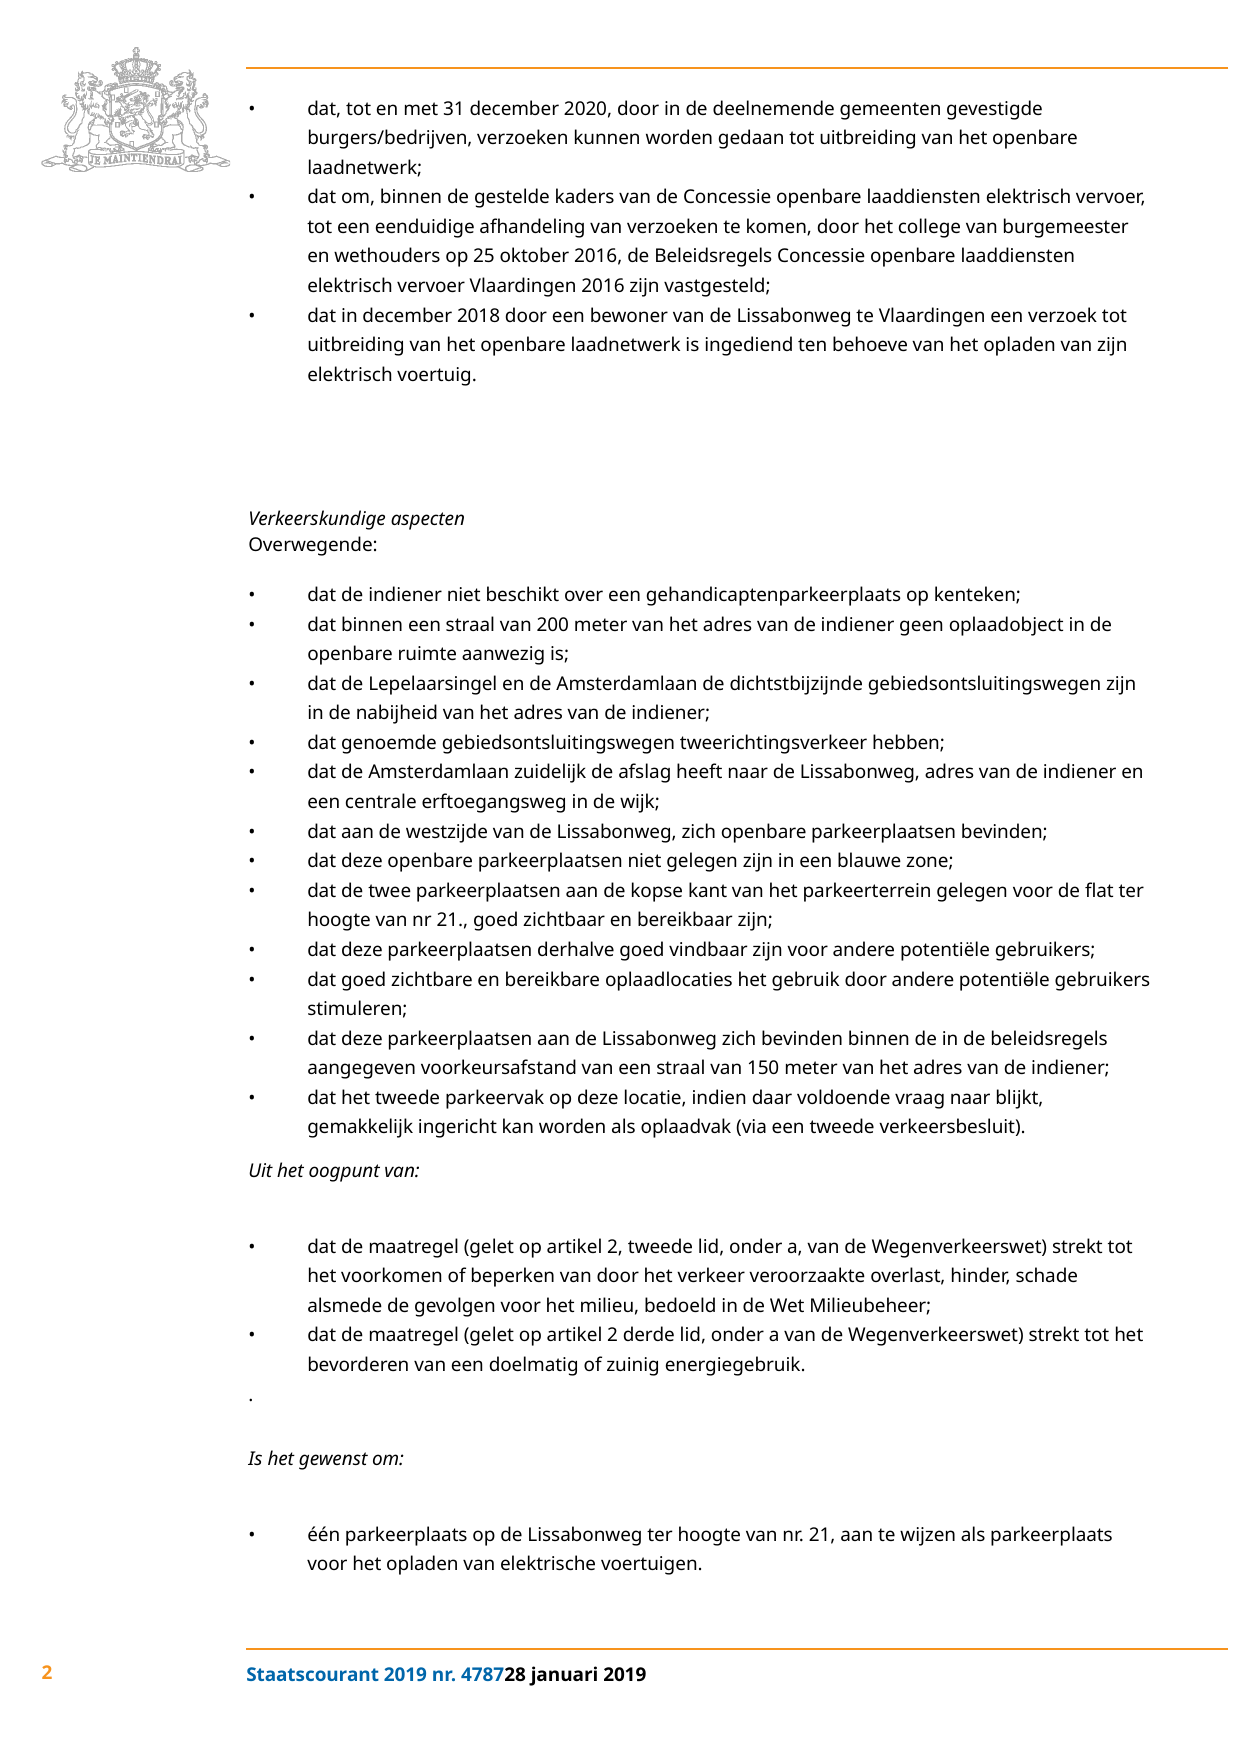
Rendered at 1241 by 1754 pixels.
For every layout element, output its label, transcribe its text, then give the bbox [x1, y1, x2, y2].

text Is het gewenst om: [248, 1445, 1152, 1471]
list dat aan de westzijde van de Lissabonweg, zich openbare parkeerplaatsen bevinden; [248, 818, 1152, 843]
list dat goed zichtbare en bereikbare oplaadlocaties het gebruik door andere potentiӫle gebruikers stimuleren; [248, 966, 1152, 1021]
list dat de Lepelaarsingel en de Amsterdamlaan de dichtstbijzijnde gebiedsontsluitingswegen zijn in de nabijheid van het adres van de indiener; [248, 670, 1152, 725]
picture [41, 47, 231, 172]
list één parkeerplaats op de Lissabonweg ter hoogte van nr. 21, aan te wijzen als parkeerplaats voor het opladen van elektrische voertuigen. [248, 1521, 1152, 1576]
list dat de maatregel (gelet op artikel 2 derde lid, onder a van de Wegenverkeerswet) strekt tot het bevorderen van een doelmatig of zuinig energiegebruik. [248, 1322, 1152, 1377]
list dat om, binnen de gestelde kaders van de Concessie openbare laaddiensten elektrisch vervoer, tot een eenduidige afhandeling van verzoeken te komen, door het college van burgemeester en wethouders op 25 oktober 2016, de Beleidsregels Concessie openbare laaddiensten elektrisch vervoer Vlaardingen 2016 zijn vastgesteld; [248, 183, 1152, 298]
text . [248, 1381, 1152, 1407]
list dat genoemde gebiedsontsluitingswegen tweerichtingsverkeer hebben; [248, 729, 1152, 755]
list dat de Amsterdamlaan zuidelijk de afslag heeft naar de Lissabonweg, adres van de indiener en een centrale erftoegangsweg in de wijk; [248, 759, 1152, 814]
list dat deze parkeerplaatsen derhalve goed vindbaar zijn voor andere potentiële gebruikers; [248, 936, 1152, 962]
list dat binnen een straal van 200 meter van het adres van de indiener geen oplaadobject in de openbare ruimte aanwezig is; [248, 611, 1152, 666]
list dat in december 2018 door een bewoner van de Lissabonweg te Vlaardingen een verzoek tot uitbreiding van het openbare laadnetwerk is ingediend ten behoeve van het opladen van zijn elektrisch voertuig. [248, 302, 1152, 387]
list dat de indiener niet beschikt over een gehandicaptenparkeerplaats op kenteken; [248, 581, 1152, 607]
list dat de maatregel (gelet op artikel 2, tweede lid, onder a, van de Wegenverkeerswet) strekt tot het voorkomen of beperken van door het verkeer veroorzaakte overlast, hinder, schade alsmede de gevolgen voor het milieu, bedoeld in de Wet Milieubeheer; [248, 1233, 1152, 1318]
list dat deze openbare parkeerplaatsen niet gelegen zijn in een blauwe zone; [248, 847, 1152, 873]
list dat de twee parkeerplaatsen aan de kopse kant van het parkeerterrein gelegen voor de flat ter hoogte van nr 21., goed zichtbaar en bereikbaar zijn; [248, 877, 1152, 932]
list dat, tot en met 31 december 2020, door in de deelnemende gemeenten gevestigde burgers/bedrijven, verzoeken kunnen worden gedaan tot uitbreiding van het openbare laadnetwerk; [248, 95, 1152, 180]
list dat deze parkeerplaatsen aan de Lissabonweg zich bevinden binnen de in de beleidsregels aangegeven voorkeursafstand van een straal van 150 meter van het adres van de indiener; [248, 1025, 1152, 1080]
text Uit het oogpunt van: [248, 1157, 1152, 1182]
list dat het tweede parkeervak op deze locatie, indien daar voldoende vraag naar blijkt, gemakkelijk ingericht kan worden als oplaadvak (via een tweede verkeersbesluit). [248, 1084, 1152, 1139]
text Overwegende: [248, 531, 1152, 556]
text Verkeerskundige aspecten [248, 505, 1152, 531]
